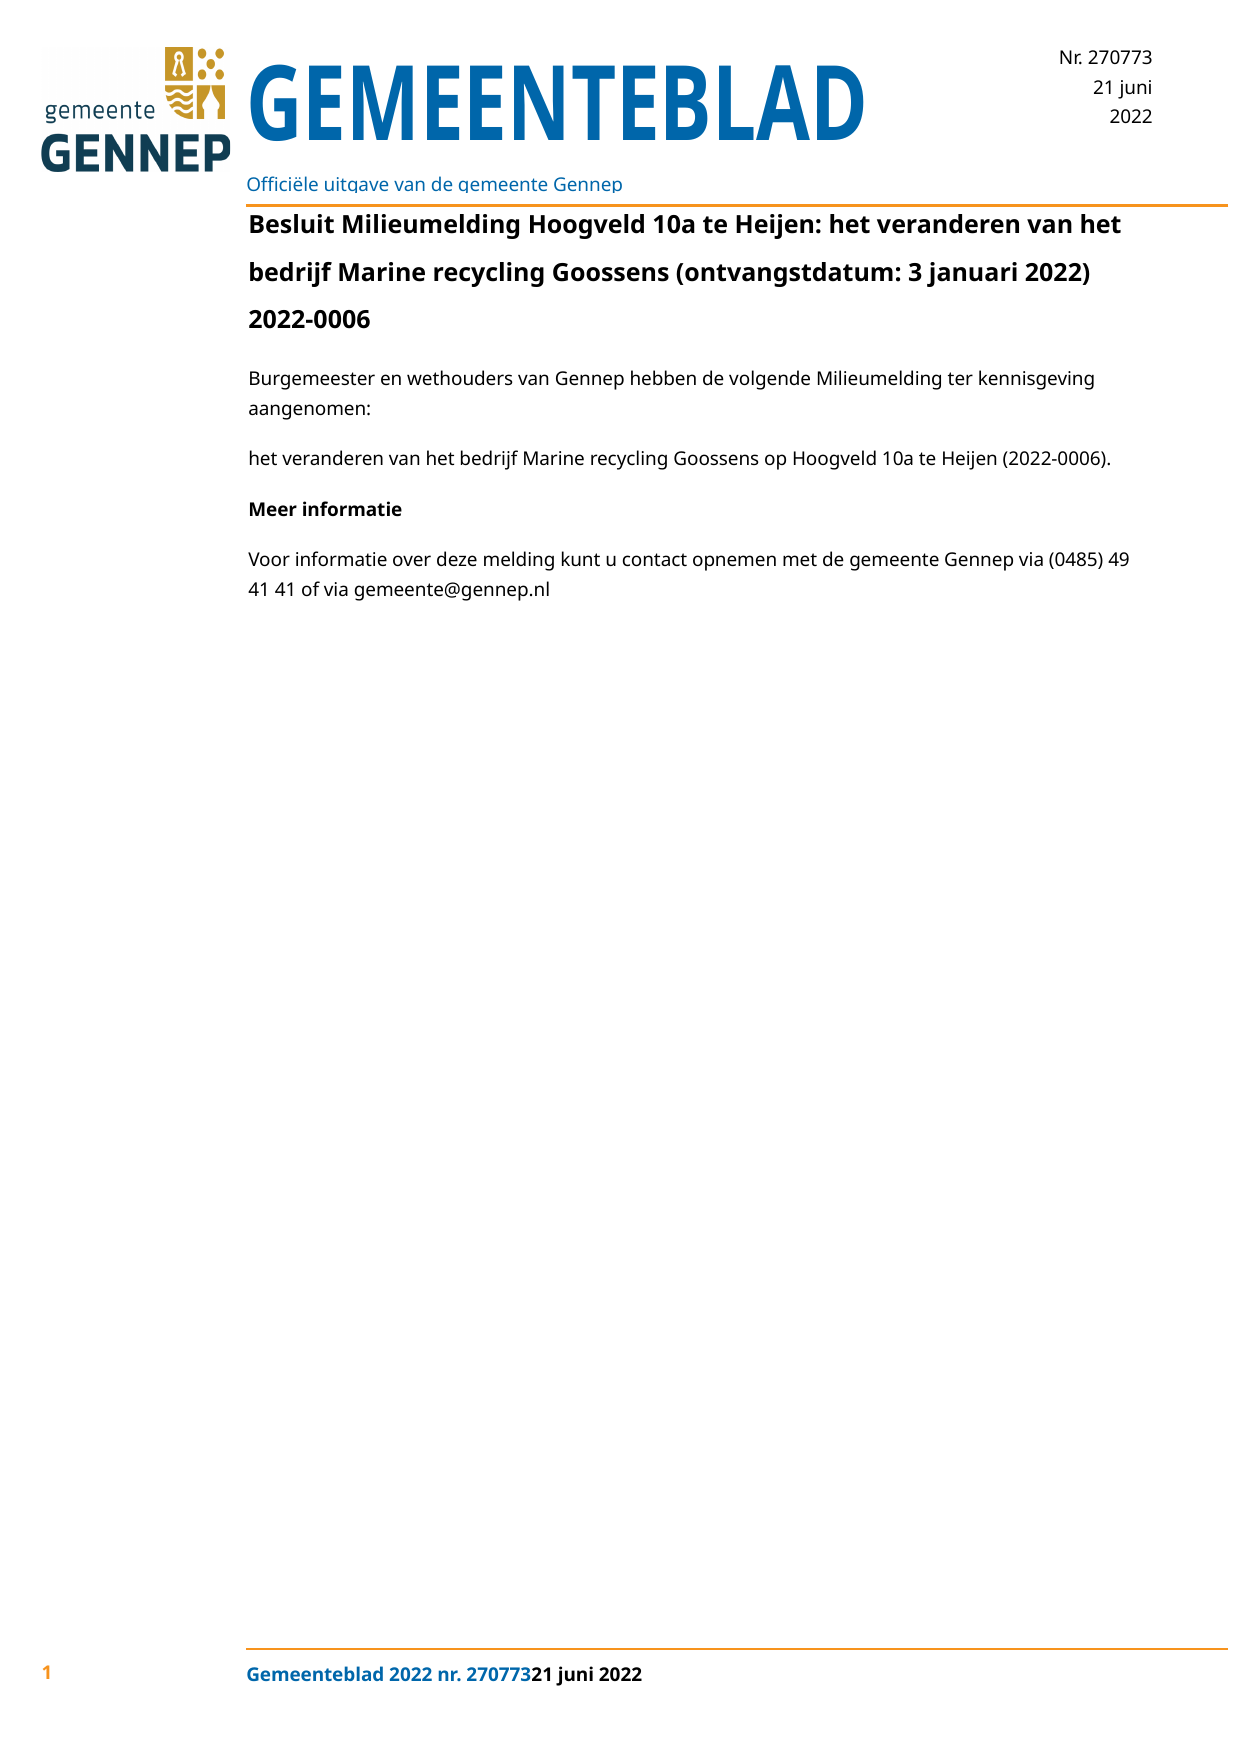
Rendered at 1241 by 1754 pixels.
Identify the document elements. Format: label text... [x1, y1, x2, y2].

text Voor informatie over deze melding kunt u contact opnemen met de gemeente Gennep via (0485) 49 41 41 of via gemeente@gennep.nl [248, 546, 1152, 602]
text het veranderen van het bedrijf Marine recycling Goossens op Hoogveld 10a te Heijen (2022-0006). [248, 446, 1152, 471]
text Burgemeester en wethouders van Gennep hebben de volgende Milieumelding ter kennisgeving aangenomen: [248, 366, 1152, 421]
picture [41, 47, 231, 172]
text Meer informatie [248, 496, 1152, 522]
text Besluit Milieumelding Hoogveld 10a te Heijen: het veranderen van het bedrijf Marine recycling Goossens (ontvangstdatum: 3 januari 2022) 2022-0006 [248, 207, 1152, 336]
